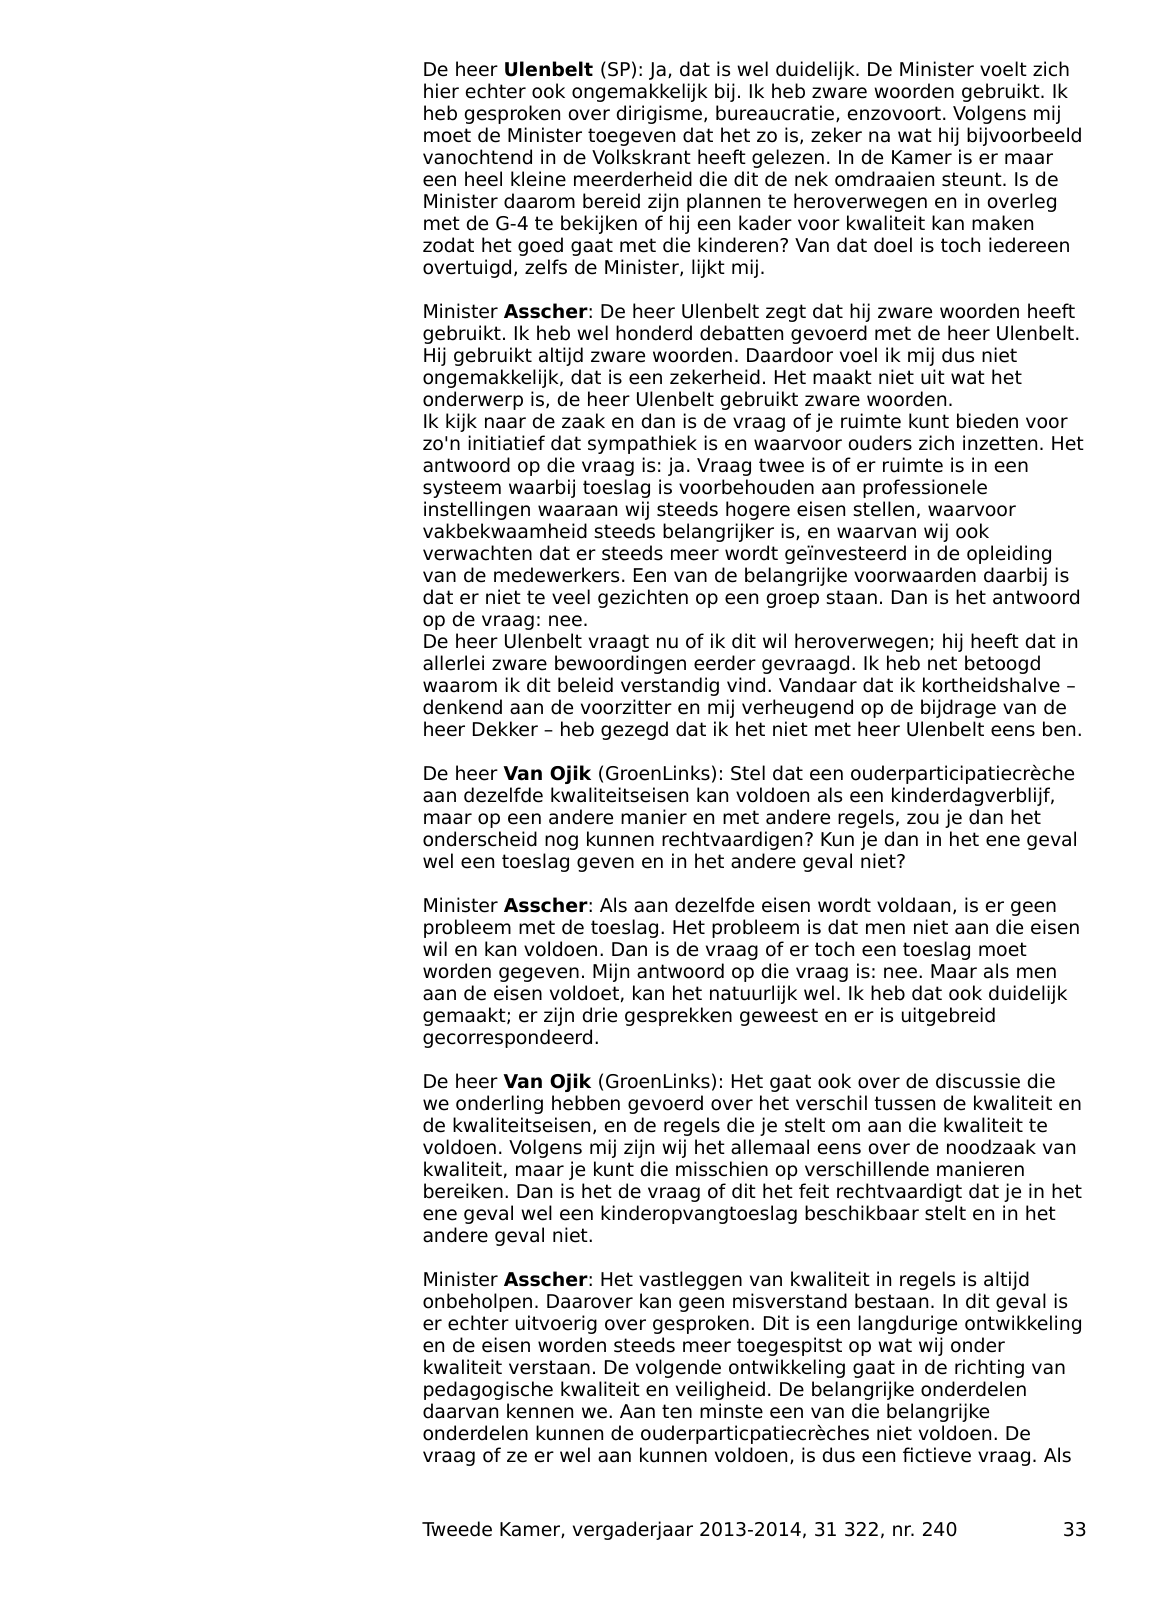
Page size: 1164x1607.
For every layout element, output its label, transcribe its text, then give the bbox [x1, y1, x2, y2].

text De heer Ulenbelt (SP): Ja, dat is wel duidelijk. De Minister voelt zich hier echter ook ongemakkelijk bij. Ik heb zware woorden gebruikt. Ik heb gesproken over dirigisme, bureaucratie, enzovoort. Volgens mij moet de Minister toegeven dat het zo is, zeker na wat hij bijvoorbeeld vanochtend in de Volkskrant heeft gelezen. In de Kamer is er maar een heel kleine meerderheid die dit de nek omdraaien steunt. Is de Minister daarom bereid zijn plannen te heroverwegen en in overleg met de G-4 te bekijken of hij een kader voor kwaliteit kan maken zodat het goed gaat met die kinderen? Van dat doel is toch iedereen overtuigd, zelfs de Minister, lijkt mij. [422, 59, 1087, 279]
text Minister Asscher: De heer Ulenbelt zegt dat hij zware woorden heeft gebruikt. Ik heb wel honderd debatten gevoerd met de heer Ulenbelt. Hij gebruikt altijd zware woorden. Daardoor voel ik mij dus niet ongemakkelijk, dat is een zekerheid. Het maakt niet uit wat het onderwerp is, de heer Ulenbelt gebruikt zware woorden. [422, 301, 1087, 411]
text De heer Van Ojik (GroenLinks): Stel dat een ouderparticipatiecrèche aan dezelfde kwaliteitseisen kan voldoen als een kinderdagverblijf, maar op een andere manier en met andere regels, zou je dan het onderscheid nog kunnen rechtvaardigen? Kun je dan in het ene geval wel een toeslag geven en in het andere geval niet? [422, 763, 1087, 873]
text Minister Asscher: Het vastleggen van kwaliteit in regels is altijd onbeholpen. Daarover kan geen misverstand bestaan. In dit geval is er echter uitvoerig over gesproken. Dit is een langdurige ontwikkeling en de eisen worden steeds meer toegespitst op wat wij onder kwaliteit verstaan. De volgende ontwikkeling gaat in de richting van pedagogische kwaliteit en veiligheid. De belangrijke onderdelen daarvan kennen we. Aan ten minste een van die belangrijke onderdelen kunnen de ouderparticpatiecrèches niet voldoen. De vraag of ze er wel aan kunnen voldoen, is dus een fictieve vraag. Als [422, 1269, 1087, 1467]
text Ik kijk naar de zaak en dan is de vraag of je ruimte kunt bieden voor zo'n initiatief dat sympathiek is en waarvoor ouders zich inzetten. Het antwoord op die vraag is: ja. Vraag twee is of er ruimte is in een systeem waarbij toeslag is voorbehouden aan professionele instellingen waaraan wij steeds hogere eisen stellen, waarvoor vakbekwaamheid steeds belangrijker is, en waarvan wij ook verwachten dat er steeds meer wordt geïnvesteerd in de opleiding van de medewerkers. Een van de belangrijke voorwaarden daarbij is dat er niet te veel gezichten op een groep staan. Dan is het antwoord op de vraag: nee. [422, 411, 1087, 631]
text De heer Van Ojik (GroenLinks): Het gaat ook over de discussie die we onderling hebben gevoerd over het verschil tussen de kwaliteit en de kwaliteitseisen, en de regels die je stelt om aan die kwaliteit te voldoen. Volgens mij zijn wij het allemaal eens over de noodzaak van kwaliteit, maar je kunt die misschien op verschillende manieren bereiken. Dan is het de vraag of dit het feit rechtvaardigt dat je in het ene geval wel een kinderopvangtoeslag beschikbaar stelt en in het andere geval niet. [422, 1071, 1087, 1247]
text Minister Asscher: Als aan dezelfde eisen wordt voldaan, is er geen probleem met de toeslag. Het probleem is dat men niet aan die eisen wil en kan voldoen. Dan is de vraag of er toch een toeslag moet worden gegeven. Mijn antwoord op die vraag is: nee. Maar als men aan de eisen voldoet, kan het natuurlijk wel. Ik heb dat ook duidelijk gemaakt; er zijn drie gesprekken geweest en er is uitgebreid gecorrespondeerd. [422, 895, 1087, 1049]
text De heer Ulenbelt vraagt nu of ik dit wil heroverwegen; hij heeft dat in allerlei zware bewoordingen eerder gevraagd. Ik heb net betoogd waarom ik dit beleid verstandig vind. Vandaar dat ik kortheidshalve – denkend aan de voorzitter en mij verheugend op de bijdrage van de heer Dekker – heb gezegd dat ik het niet met heer Ulenbelt eens ben. [422, 631, 1087, 741]
